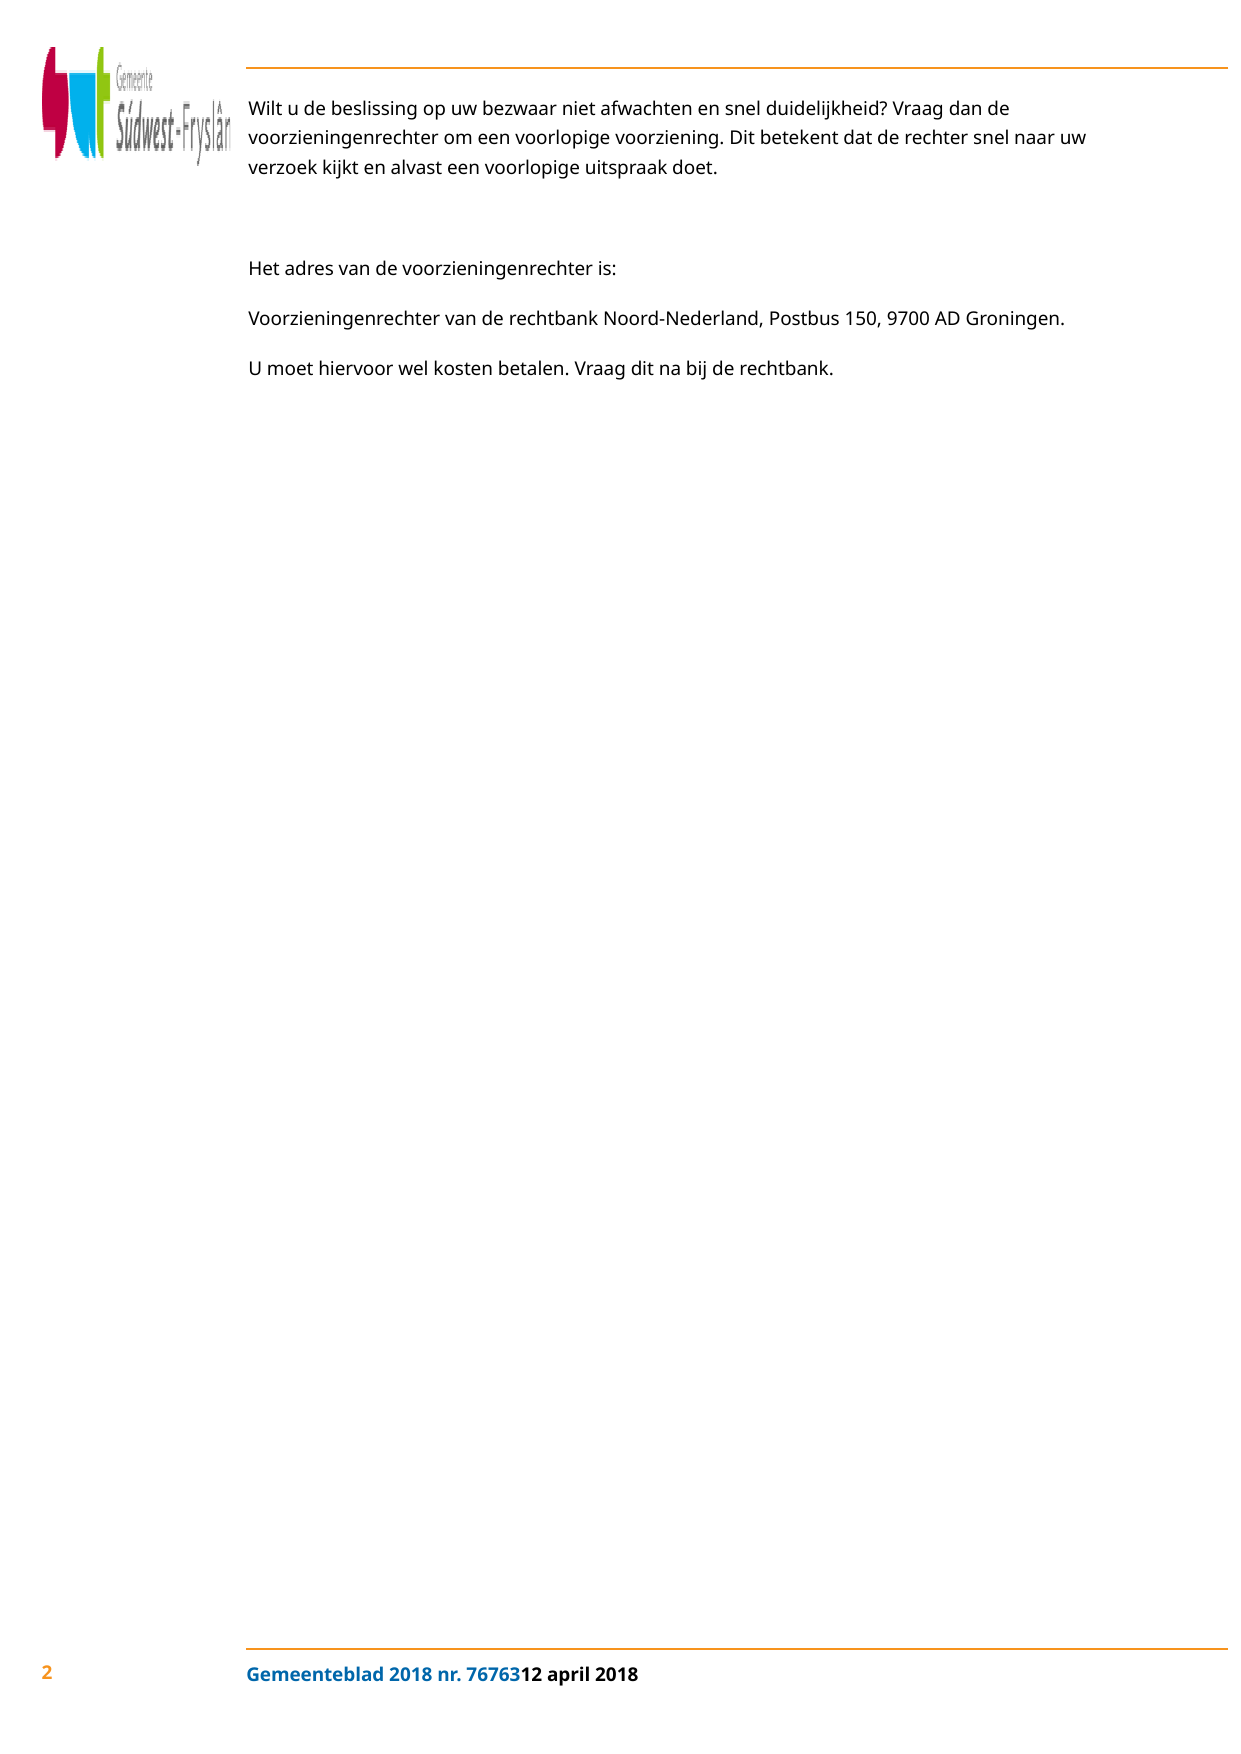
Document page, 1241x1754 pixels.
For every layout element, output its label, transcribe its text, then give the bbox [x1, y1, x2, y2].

picture [41, 47, 231, 172]
text Voorzieningenrechter van de rechtbank Noord-Nederland, Postbus 150, 9700 AD Groningen. [248, 305, 1152, 331]
text Wilt u de beslissing op uw bezwaar niet afwachten en snel duidelijkheid? Vraag dan de voorzieningenrechter om een voorlopige voorziening. Dit betekent dat de rechter snel naar uw verzoek kijkt en alvast een voorlopige uitspraak doet. [248, 95, 1152, 180]
text U moet hiervoor wel kosten betalen. Vraag dit na bij de rechtbank. [248, 356, 1152, 381]
text Het adres van de voorzieningenrechter is: [248, 255, 1152, 281]
